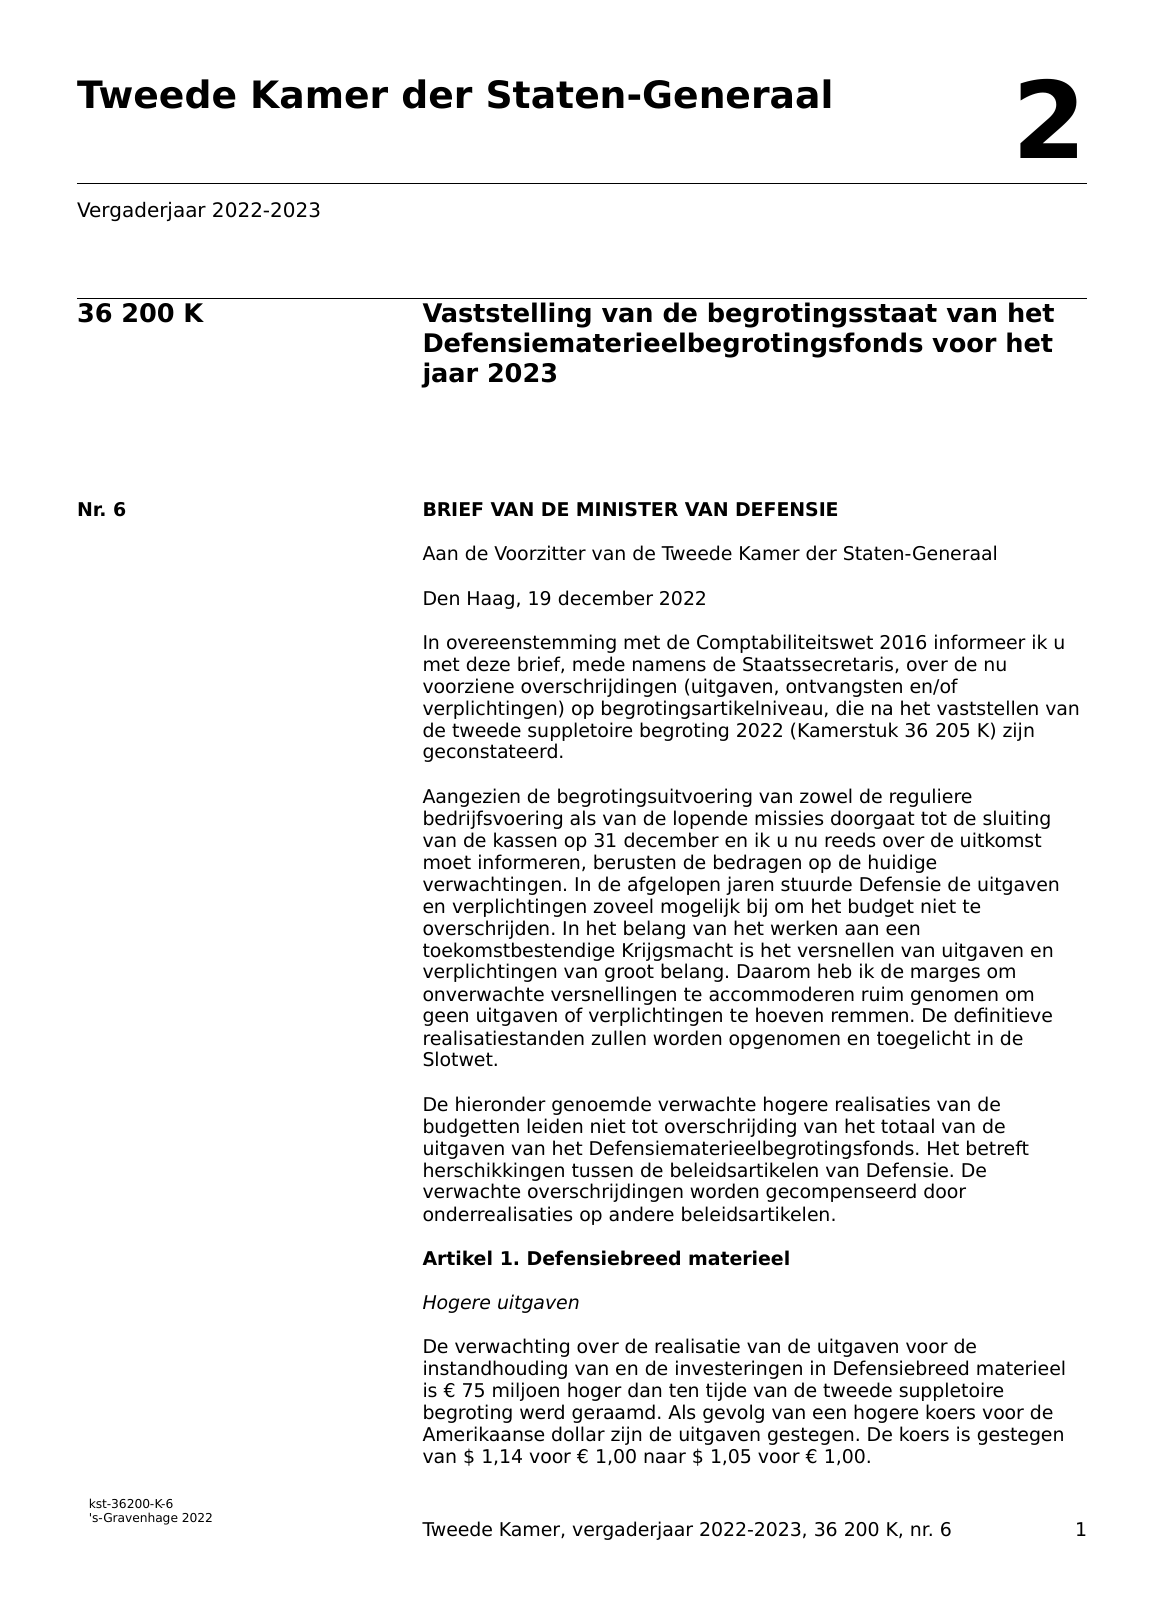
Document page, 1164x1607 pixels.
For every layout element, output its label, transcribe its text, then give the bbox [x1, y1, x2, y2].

text Den Haag, 19 december 2022 [422, 587, 1087, 609]
text De hieronder genoemde verwachte hogere realisaties van de budgetten leiden niet tot overschrijding van het totaal van de uitgaven van het Defensiematerieelbegrotingsfonds. Het betreft herschikkingen tussen de beleidsartikelen van Defensie. De verwachte overschrijdingen worden gecompenseerd door onderrealisaties op andere beleidsartikelen. [422, 1093, 1087, 1225]
text De verwachting over de realisatie van de uitgaven voor de instandhouding van en de investeringen in Defensiebreed materieel is € 75 miljoen hoger dan ten tijde van de tweede suppletoire begroting werd geraamd. Als gevolg van een hogere koers voor de Amerikaanse dollar zijn de uitgaven gestegen. De koers is gestegen van $ 1,14 voor € 1,00 naar $ 1,05 voor € 1,00. [422, 1336, 1087, 1468]
subtitle Hogere uitgaven [422, 1292, 1087, 1314]
table_header 2 [886, 59, 1087, 183]
text kst-36200-K-6 [88, 1497, 323, 1511]
subtitle 36 200 K Vaststelling van de begrotingsstaat van het Defensiematerieelbegrotingsfonds voor het jaar 2023 [77, 299, 1087, 388]
text In overeenstemming met de Comptabiliteitswet 2016 informeer ik u met deze brief, mede namens de Staatssecretaris, over de nu voorziene overschrijdingen (uitgaven, ontvangsten en/of verplichtingen) op begrotingsartikelniveau, die na het vaststellen van de tweede suppletoire begroting 2022 (Kamerstuk 36 205 K) zijn geconstateerd. [422, 632, 1087, 763]
text 's-Gravenhage 2022 [88, 1511, 323, 1525]
table_cell Vergaderjaar 2022-2023 [77, 184, 1087, 298]
table_header Tweede Kamer der Staten-Generaal [77, 59, 886, 183]
text Aan de Voorzitter van de Tweede Kamer der Staten-Generaal [422, 543, 1087, 565]
text Aangezien de begrotingsuitvoering van zowel de reguliere bedrijfsvoering als van de lopende missies doorgaat tot de sluiting van de kassen op 31 december en ik u nu reeds over de uitkomst moet informeren, berusten de bedragen op de huidige verwachtingen. In de afgelopen jaren stuurde Defensie de uitgaven en verplichtingen zoveel mogelijk bij om het budget niet te overschrijden. In het belang van het werken aan een toekomstbestendige Krijgsmacht is het versnellen van uitgaven en verplichtingen van groot belang. Daarom heb ik de marges om onverwachte versnellingen te accommoderen ruim genomen om geen uitgaven of verplichtingen te hoeven remmen. De definitieve realisatiestanden zullen worden opgenomen en toegelicht in de Slotwet. [422, 786, 1087, 1071]
subtitle Nr. 6 BRIEF VAN DE MINISTER VAN DEFENSIE [77, 499, 1087, 521]
subtitle Artikel 1. Defensiebreed materieel [422, 1248, 1087, 1269]
